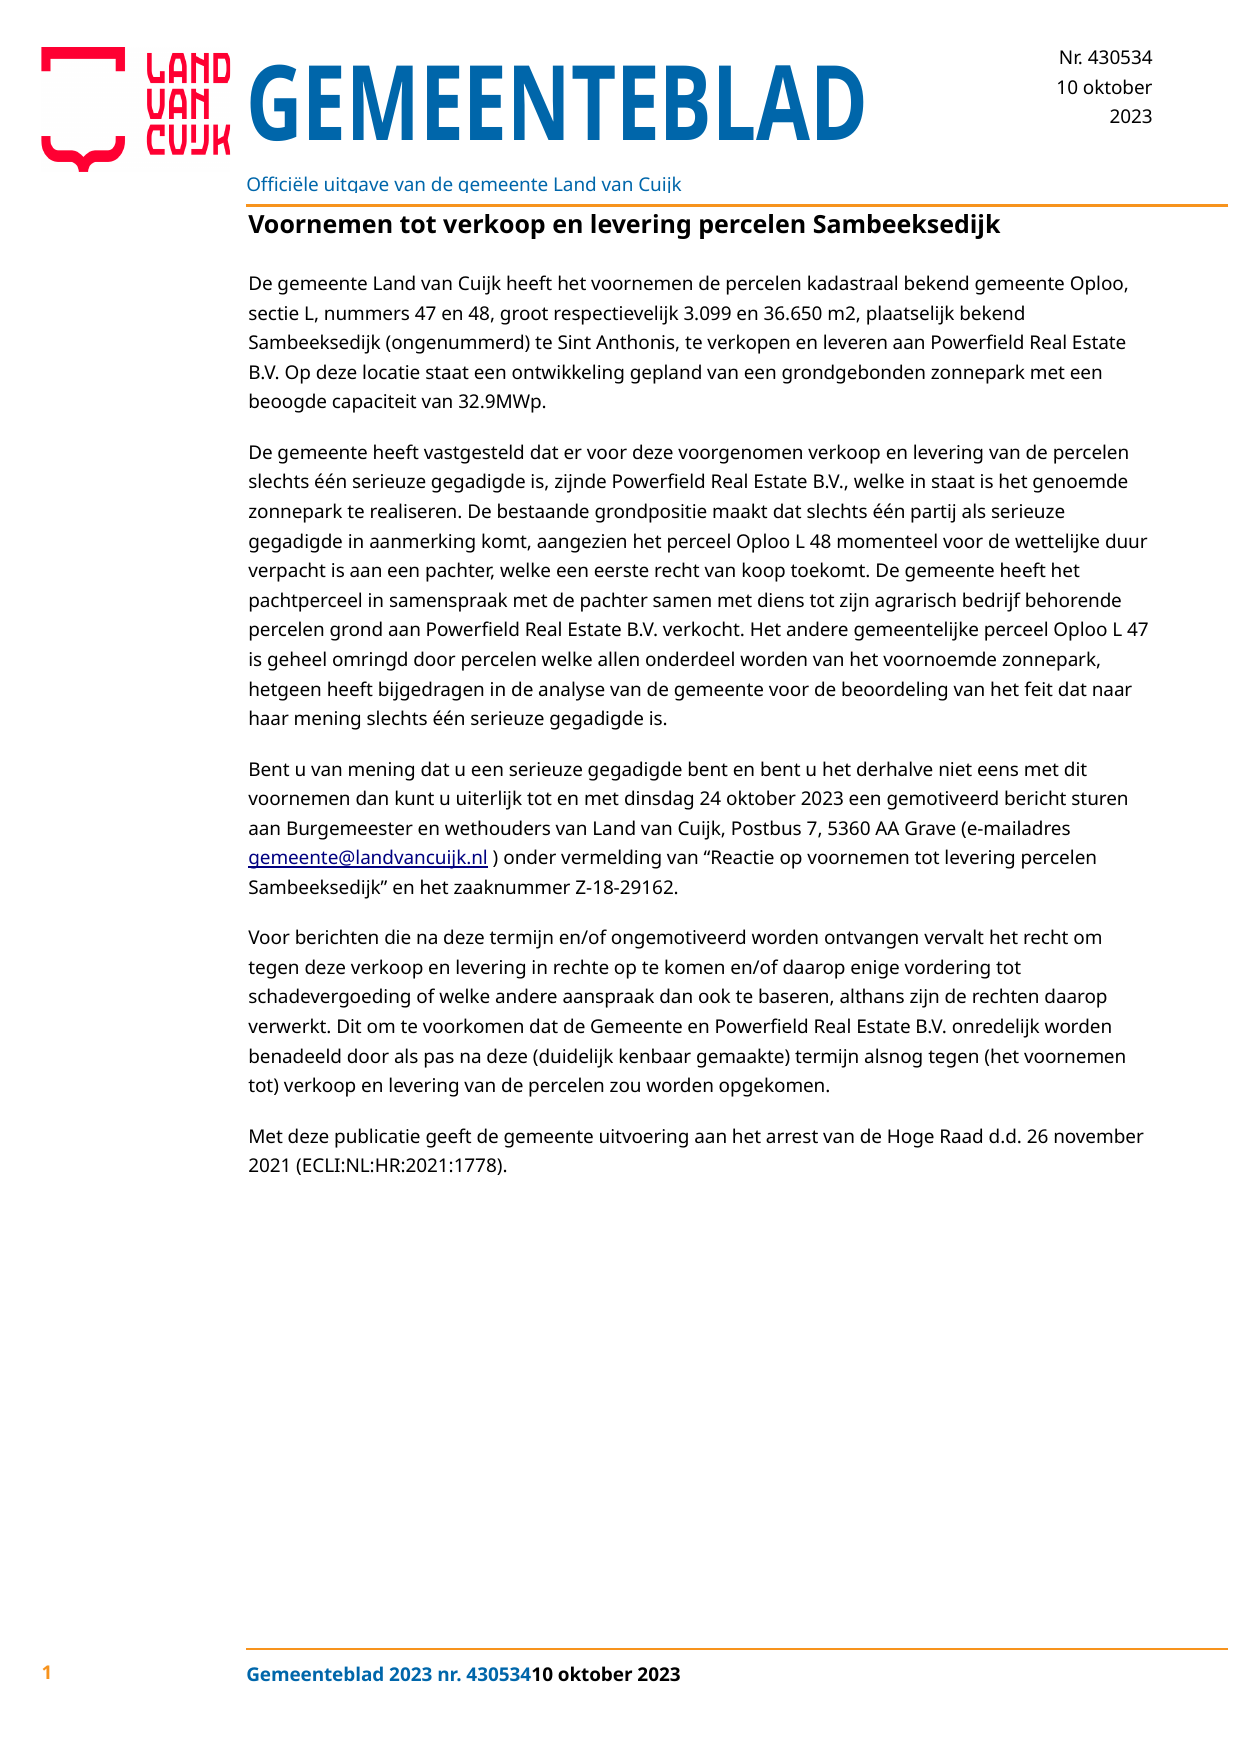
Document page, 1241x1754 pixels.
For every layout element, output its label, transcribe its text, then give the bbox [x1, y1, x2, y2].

text De gemeente Land van Cuijk heeft het voornemen de percelen kadastraal bekend gemeente Oploo, sectie L, nummers 47 en 48, groot respectievelijk 3.099 en 36.650 m2, plaatselijk bekend Sambeeksedijk (ongenummerd) te Sint Anthonis, te verkopen en leveren aan Powerfield Real Estate B.V. Op deze locatie staat een ontwikkeling gepland van een grondgebonden zonnepark met een beoogde capaciteit van 32.9MWp. [248, 270, 1152, 414]
text Voor berichten die na deze termijn en/of ongemotiveerd worden ontvangen vervalt het recht om tegen deze verkoop en levering in rechte op te komen en/of daarop enige vordering tot schadevergoeding of welke andere aanspraak dan ook te baseren, althans zijn de rechten daarop verwerkt. Dit om te voorkomen dat de Gemeente en Powerfield Real Estate B.V. onredelijk worden benadeeld door als pas na deze (duidelijk kenbaar gemaakte) termijn alsnog tegen (het voornemen tot) verkoop en levering van de percelen zou worden opgekomen. [248, 924, 1152, 1098]
text De gemeente heeft vastgesteld dat er voor deze voorgenomen verkoop en levering van de percelen slechts één serieuze gegadigde is, zijnde Powerfield Real Estate B.V., welke in staat is het genoemde zonnepark te realiseren. De bestaande grondpositie maakt dat slechts één partij als serieuze gegadigde in aanmerking komt, aangezien het perceel Oploo L 48 momenteel voor de wettelijke duur verpacht is aan een pachter, welke een eerste recht van koop toekomt. De gemeente heeft het pachtperceel in samenspraak met de pachter samen met diens tot zijn agrarisch bedrijf behorende percelen grond aan Powerfield Real Estate B.V. verkocht. Het andere gemeentelijke perceel Oploo L 47 is geheel omringd door percelen welke allen onderdeel worden van het voornoemde zonnepark, hetgeen heeft bijgedragen in de analyse van de gemeente voor de beoordeling van het feit dat naar haar mening slechts één serieuze gegadigde is. [248, 439, 1152, 731]
text Met deze publicatie geeft de gemeente uitvoering aan het arrest van de Hoge Raad d.d. 26 november 2021 (ECLI:NL:HR:2021:1778). [248, 1123, 1152, 1178]
text Bent u van mening dat u een serieuze gegadigde bent en bent u het derhalve niet eens met dit voornemen dan kunt u uiterlijk tot en met dinsdag 24 oktober 2023 een gemotiveerd bericht sturen aan Burgemeester en wethouders van Land van Cuijk, Postbus 7, 5360 AA Grave (e-mailadres gemeente@landvancuijk.nl ) onder vermelding van “Reactie op voornemen tot levering percelen Sambeeksedijk” en het zaaknummer Z-18-29162. [248, 756, 1152, 900]
text Voornemen tot verkoop en levering percelen Sambeeksedijk [248, 207, 1152, 241]
picture [41, 47, 231, 172]
